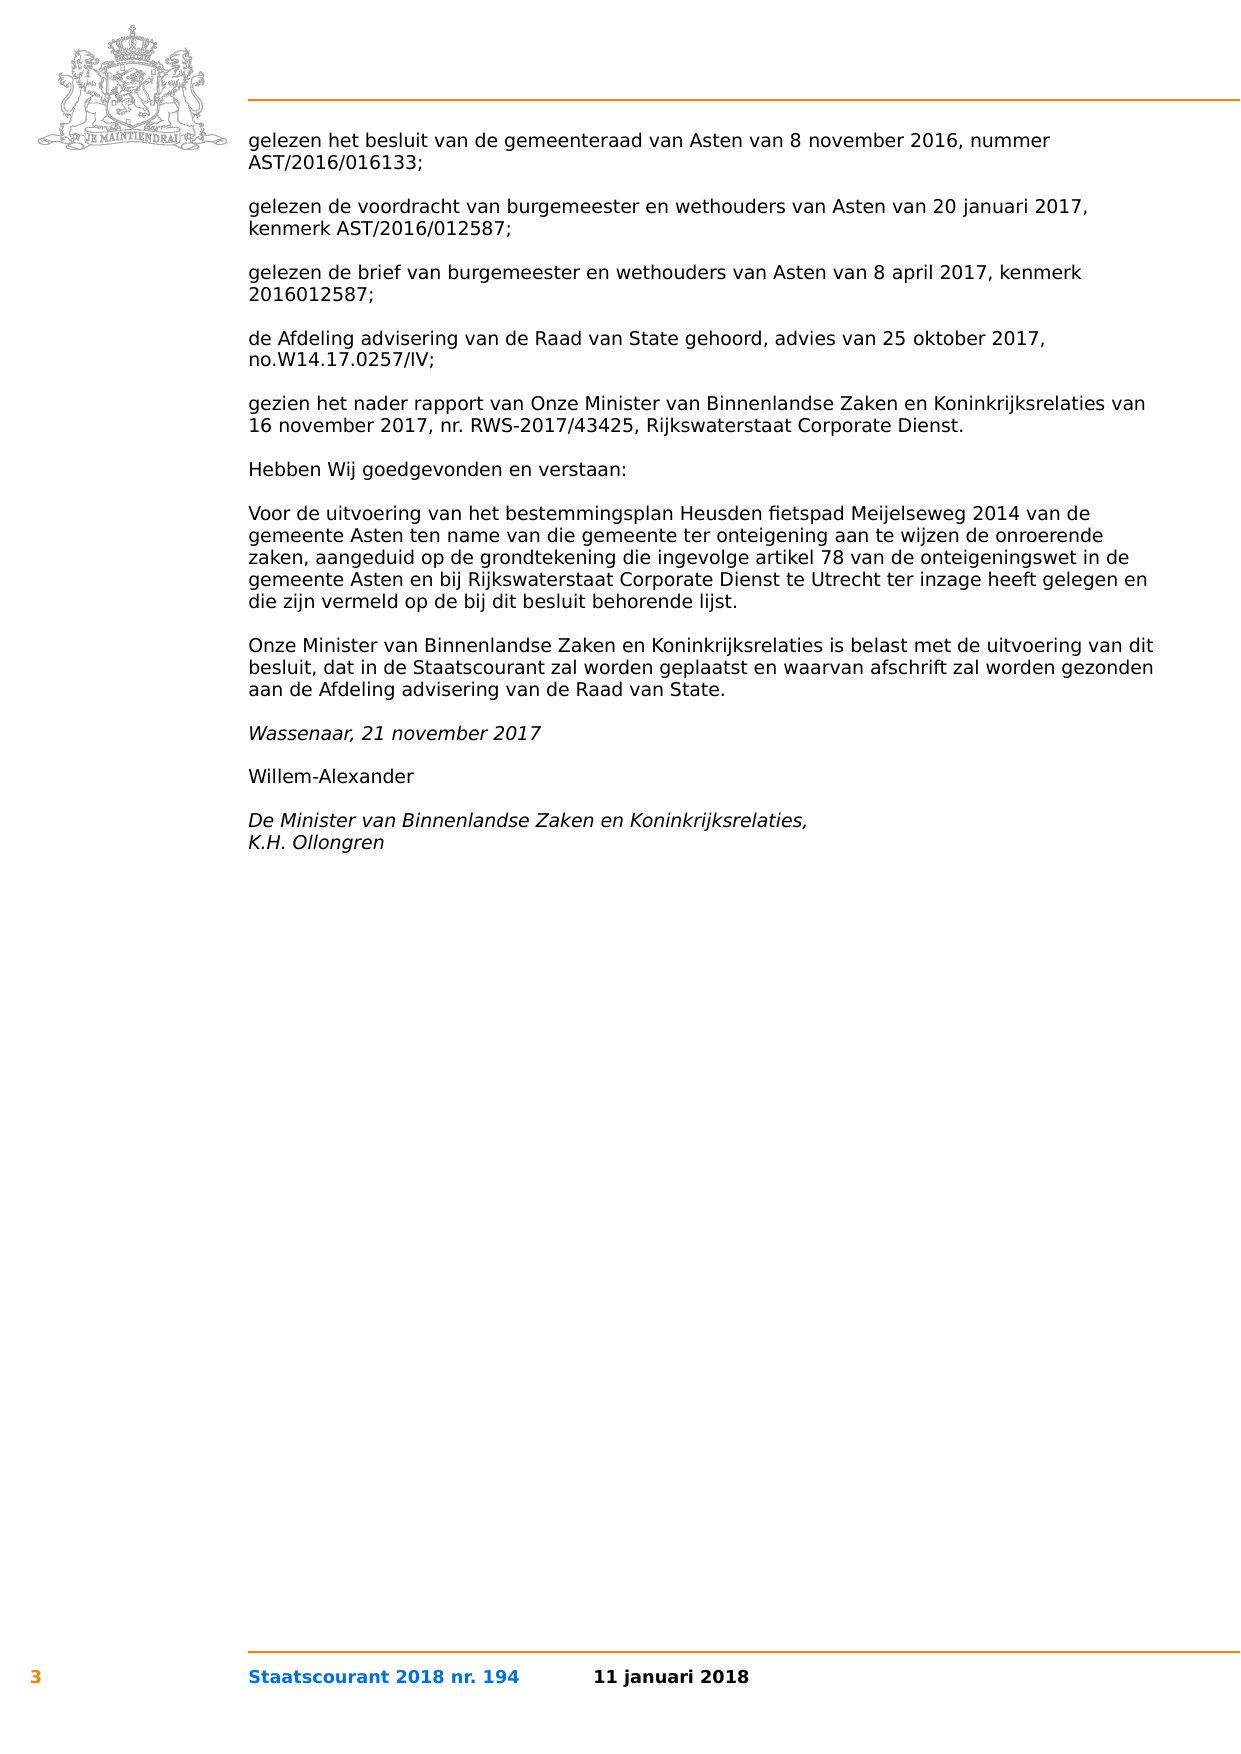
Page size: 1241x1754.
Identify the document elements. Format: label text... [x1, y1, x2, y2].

picture [38, 25, 227, 150]
text De Minister van Binnenlandse Zaken en Koninkrijksrelaties, K.H. Ollongren [248, 810, 1163, 854]
text Wassenaar, 21 november 2017 [248, 722, 1163, 744]
text Onze Minister van Binnenlandse Zaken en Koninkrijksrelaties is belast met de uitvoering van dit besluit, dat in de Staatscourant zal worden geplaatst en waarvan afschrift zal worden gezonden aan de Afdeling advisering van de Raad van State. [248, 635, 1163, 701]
text de Afdeling advisering van de Raad van State gehoord, advies van 25 oktober 2017, no.W14.17.0257/IV; [248, 327, 1163, 371]
text Willem-Alexander [248, 766, 1163, 788]
text gelezen de brief van burgemeester en wethouders van Asten van 8 april 2017, kenmerk 2016012587; [248, 262, 1163, 306]
text gelezen het besluit van de gemeenteraad van Asten van 8 november 2016, nummer AST/2016/016133; [248, 130, 1163, 174]
text gelezen de voordracht van burgemeester en wethouders van Asten van 20 januari 2017, kenmerk AST/2016/012587; [248, 196, 1163, 240]
text Hebben Wij goedgevonden en verstaan: [248, 459, 1163, 481]
text gezien het nader rapport van Onze Minister van Binnenlandse Zaken en Koninkrijksrelaties van 16 november 2017, nr. RWS-2017/43425, Rijkswaterstaat Corporate Dienst. [248, 393, 1163, 437]
text Voor de uitvoering van het bestemmingsplan Heusden fietspad Meijelseweg 2014 van de gemeente Asten ten name van die gemeente ter onteigening aan te wijzen de onroerende zaken, aangeduid op de grondtekening die ingevolge artikel 78 van de onteigeningswet in de gemeente Asten en bij Rijkswaterstaat Corporate Dienst te Utrecht ter inzage heeft gelegen en die zijn vermeld op de bij dit besluit behorende lijst. [248, 503, 1163, 613]
